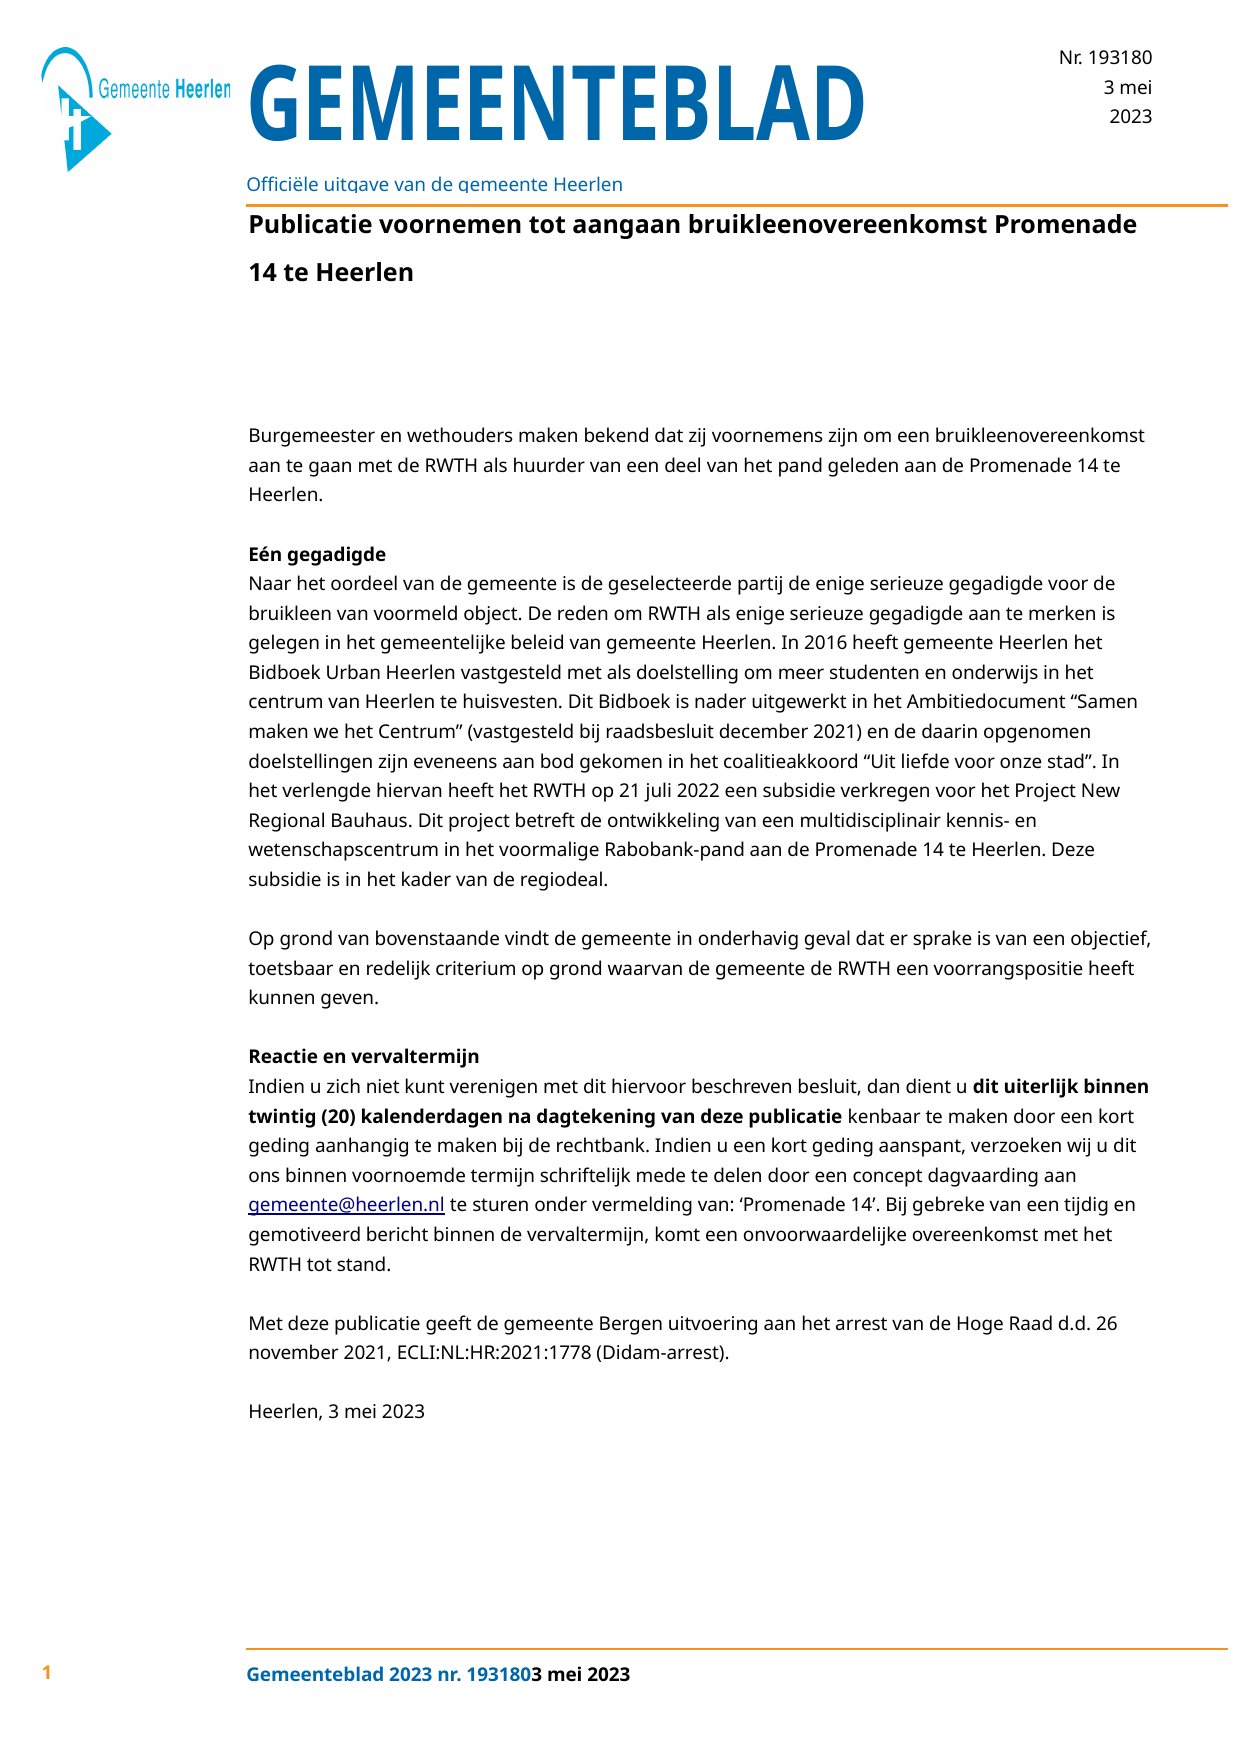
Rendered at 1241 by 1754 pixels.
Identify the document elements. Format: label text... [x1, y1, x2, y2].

text Naar het oordeel van de gemeente is de geselecteerde partij de enige serieuze gegadigde voor de bruikleen van voormeld object. De reden om RWTH als enige serieuze gegadigde aan te merken is gelegen in het gemeentelijke beleid van gemeente Heerlen. In 2016 heeft gemeente Heerlen het Bidboek Urban Heerlen vastgesteld met als doelstelling om meer studenten en onderwijs in het centrum van Heerlen te huisvesten. Dit Bidboek is nader uitgewerkt in het Ambitiedocument “Samen maken we het Centrum” (vastgesteld bij raadsbesluit december 2021) en de daarin opgenomen doelstellingen zijn eveneens aan bod gekomen in het coalitieakkoord “Uit liefde voor onze stad”. In het verlengde hiervan heeft het RWTH op 21 juli 2022 een subsidie verkregen voor het Project New Regional Bauhaus. Dit project betreft de ontwikkeling van een multidisciplinair kennis- en wetenschapscentrum in het voormalige Rabobank-pand aan de Promenade 14 te Heerlen. Deze subsidie is in het kader van de regiodeal. [248, 570, 1152, 892]
text Heerlen, 3 mei 2023 [248, 1399, 1152, 1424]
picture [41, 47, 59, 70]
text Met deze publicatie geeft de gemeente Bergen uitvoering aan het arrest van de Hoge Raad d.d. 26 november 2021, ECLI:NL:HR:2021:1778 (Didam-arrest). [248, 1310, 1152, 1365]
text Publicatie voornemen tot aangaan bruikleenovereenkomst Promenade 14 te Heerlen [248, 207, 1152, 288]
text Op grond van bovenstaande vindt de gemeente in onderhavig geval dat er sprake is van een objectief, toetsbaar en redelijk criterium op grond waarvan de gemeente de RWTH een voorrangspositie heeft kunnen geven. [248, 925, 1152, 1010]
text Burgemeester en wethouders maken bekend dat zij voornemens zijn om een bruikleenovereenkomst aan te gaan met de RWTH als huurder van een deel van het pand geleden aan de Promenade 14 te Heerlen. [248, 422, 1152, 507]
picture [41, 47, 231, 172]
text Reactie en vervaltermijn [248, 1044, 1152, 1069]
text Indien u zich niet kunt verenigen met dit hiervoor beschreven besluit, dan dient u dit uiterlijk binnen twintig (20) kalenderdagen na dagtekening van deze publicatie kenbaar te maken door een kort geding aanhangig te maken bij de rechtbank. Indien u een kort geding aanspant, verzoeken wij u dit ons binnen voornoemde termijn schriftelijk mede te delen door een concept dagvaarding aan gemeente@heerlen.nl te sturen onder vermelding van: ‘Promenade 14’. Bij gebreke van een tijdig en gemotiveerd bericht binnen de vervaltermijn, komt een onvoorwaardelijke overeenkomst met het RWTH tot stand. [248, 1073, 1152, 1277]
text Eén gegadigde [248, 541, 1152, 567]
